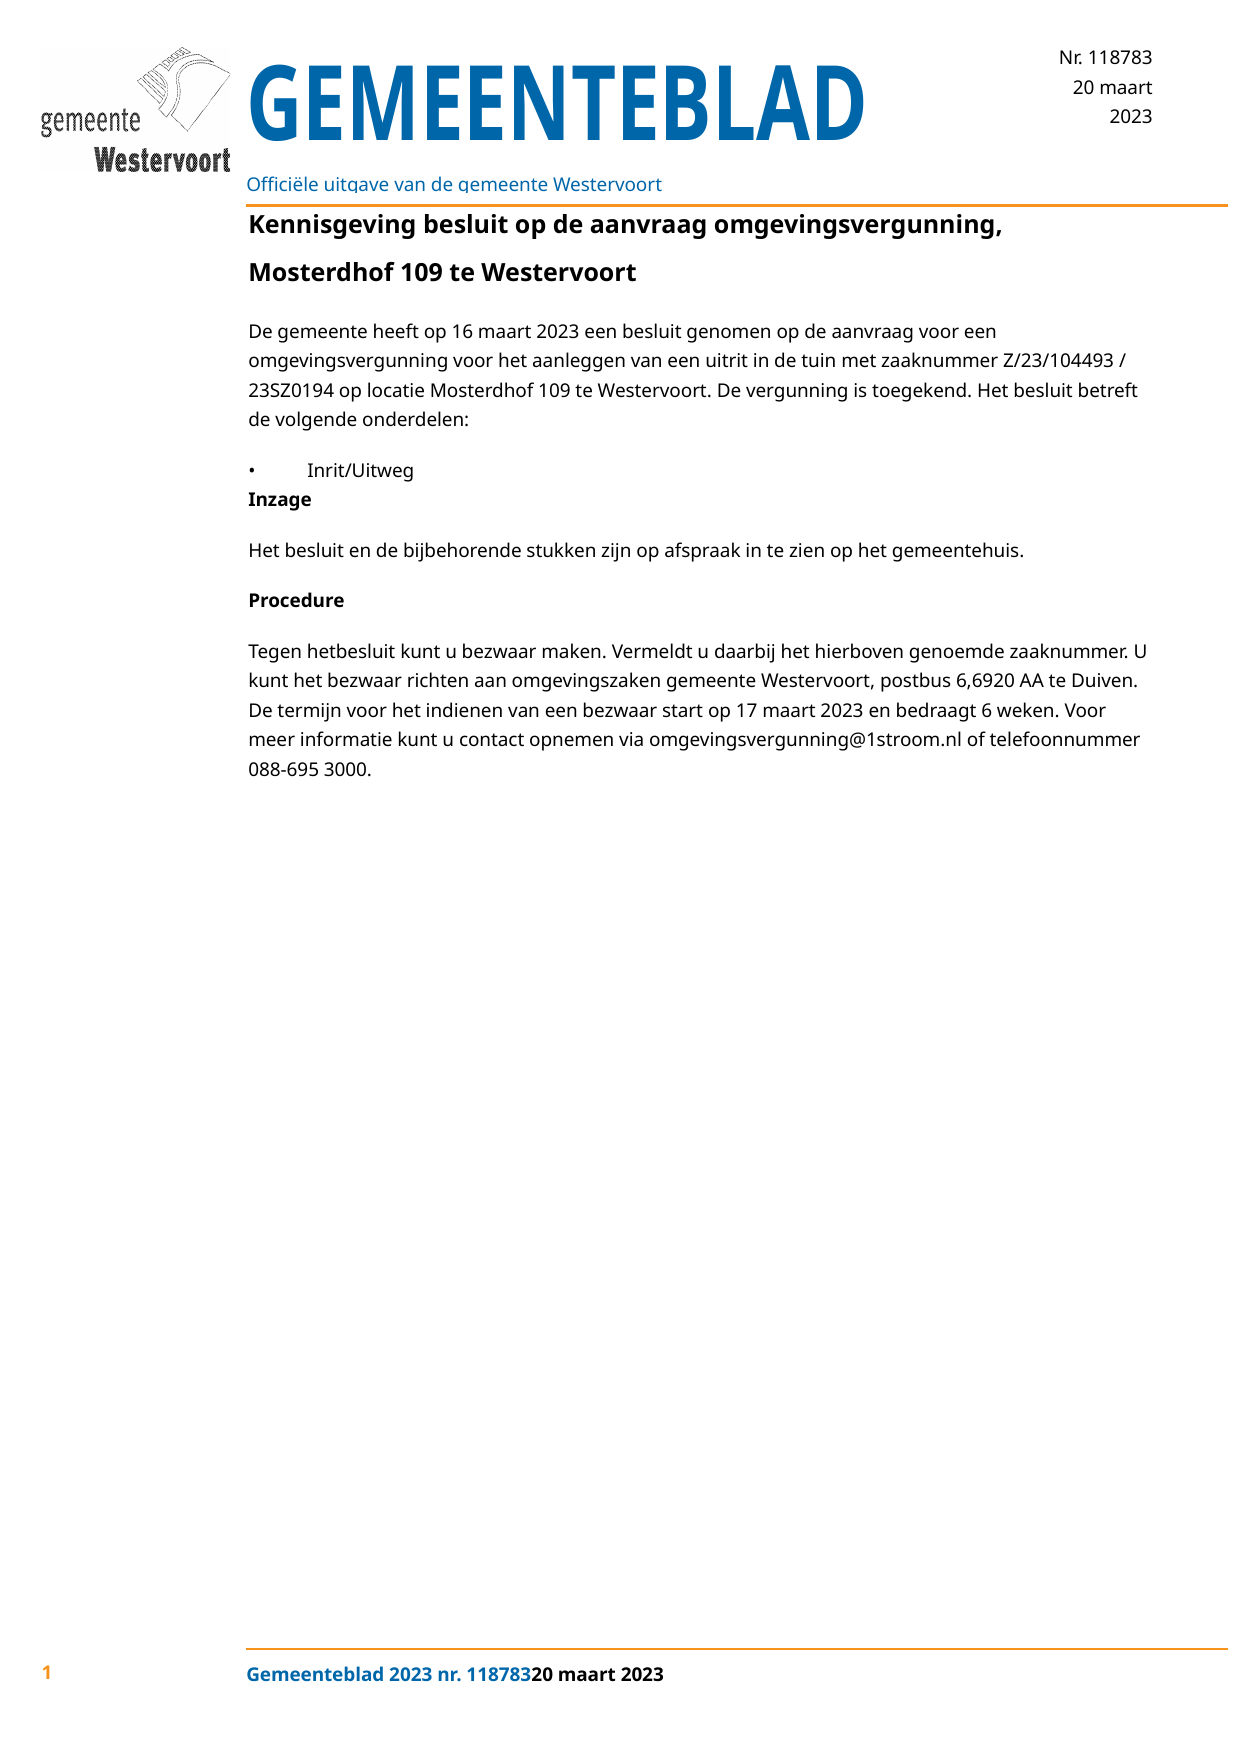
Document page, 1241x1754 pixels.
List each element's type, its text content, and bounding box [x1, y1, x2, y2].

picture [41, 47, 231, 172]
list Inrit/Uitweg [248, 457, 1152, 483]
text Procedure [248, 587, 1152, 613]
text Het besluit en de bijbehorende stukken zijn op afspraak in te zien op het gemeentehuis. [248, 537, 1152, 563]
text De gemeente heeft op 16 maart 2023 een besluit genomen op de aanvraag voor een omgevingsvergunning voor het aanleggen van een uitrit in de tuin met zaaknummer Z/23/104493 / 23SZ0194 op locatie Mosterdhof 109 te Westervoort. De vergunning is toegekend. Het besluit betreft de volgende onderdelen: [248, 318, 1152, 432]
text Kennisgeving besluit op de aanvraag omgevingsvergunning, Mosterdhof 109 te Westervoort [248, 207, 1152, 288]
text Inzage [248, 487, 1152, 512]
text Tegen hetbesluit kunt u bezwaar maken. Vermeldt u daarbij het hierboven genoemde zaaknummer. U kunt het bezwaar richten aan omgevingszaken gemeente Westervoort, postbus 6,6920 AA te Duiven. De termijn voor het indienen van een bezwaar start op 17 maart 2023 en bedraagt 6 weken. Voor meer informatie kunt u contact opnemen via omgevingsvergunning@1stroom.nl of telefoonnummer 088-695 3000. [248, 638, 1152, 782]
